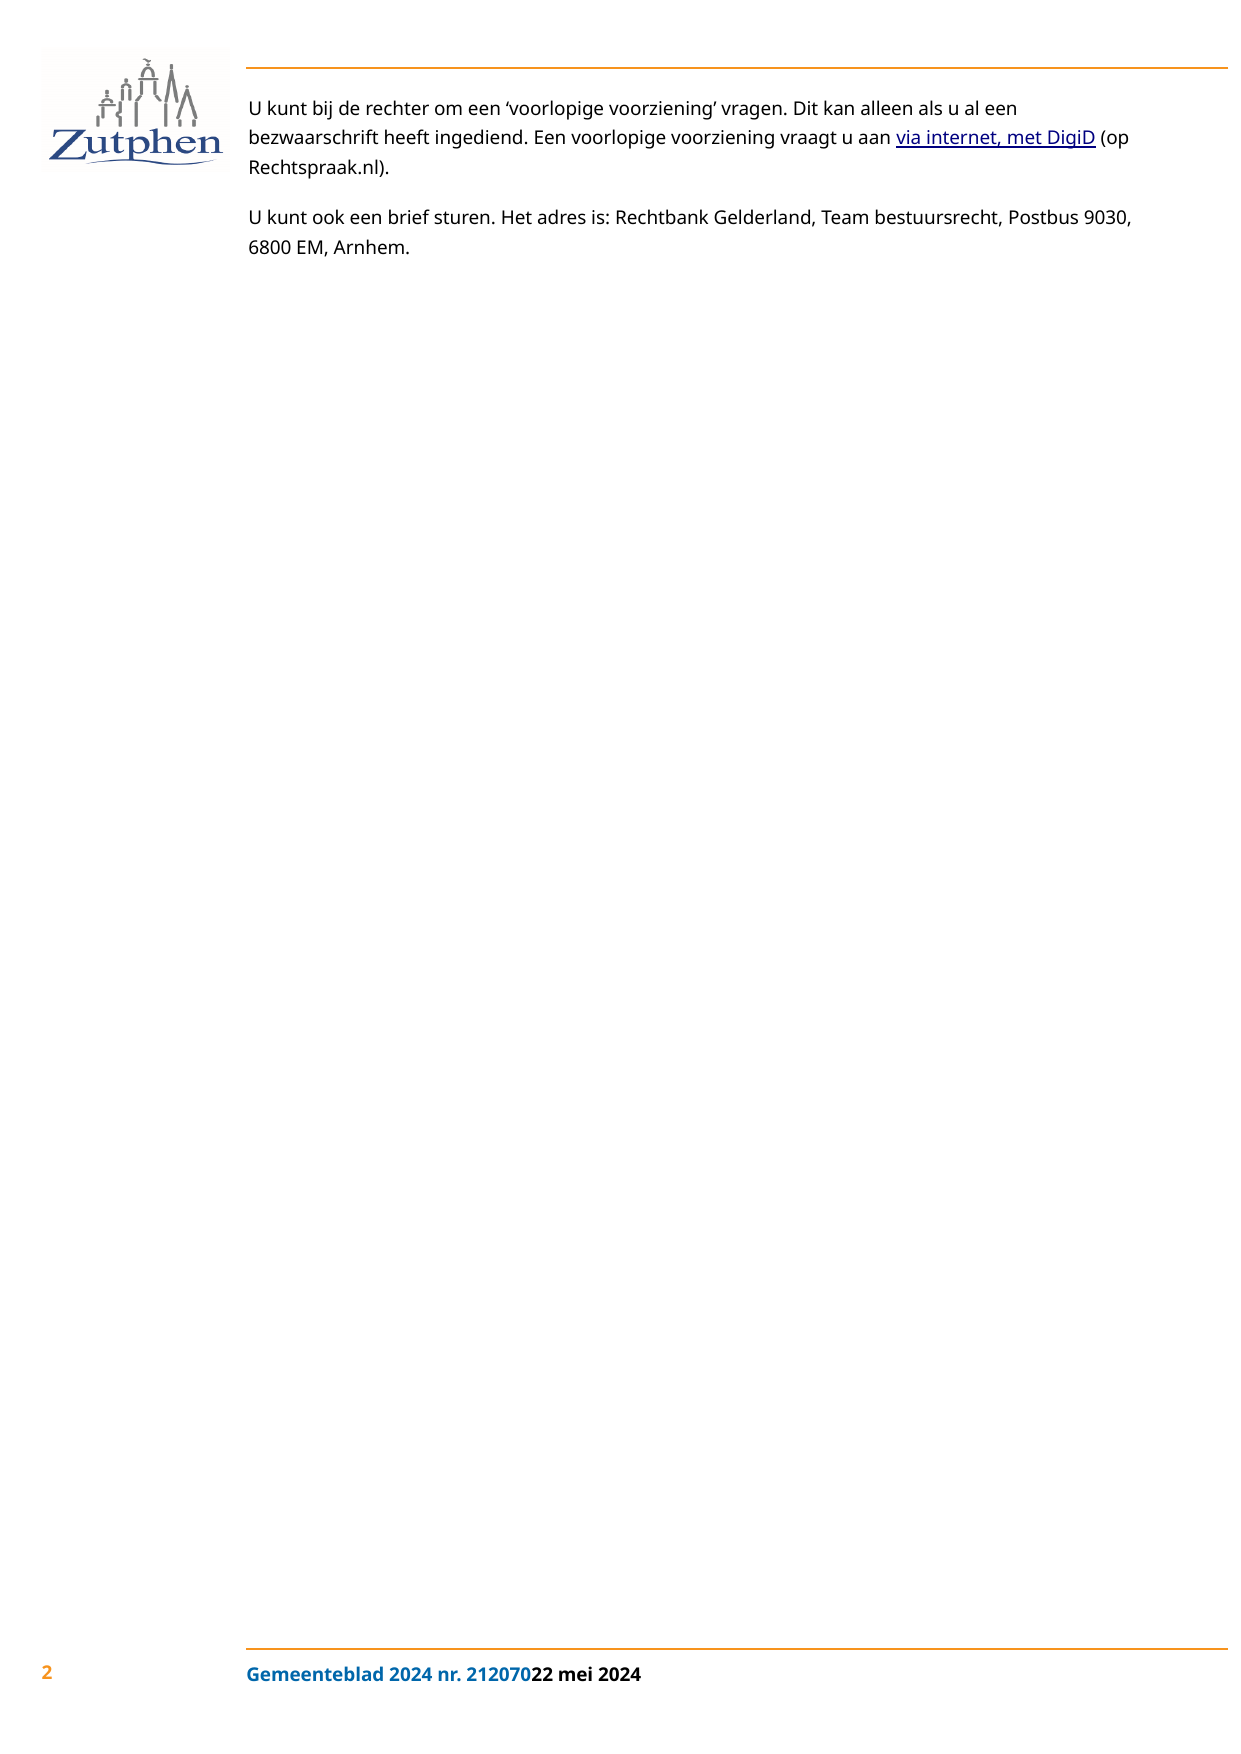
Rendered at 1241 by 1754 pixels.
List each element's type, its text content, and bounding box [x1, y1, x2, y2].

picture [41, 47, 231, 172]
text U kunt bij de rechter om een ‘voorlopige voorziening’ vragen. Dit kan alleen als u al een bezwaarschrift heeft ingediend. Een voorlopige voorziening vraagt u aan via internet, met DigiD (op Rechtspraak.nl). [248, 95, 1152, 180]
text U kunt ook een brief sturen. Het adres is: Rechtbank Gelderland, Team bestuursrecht, Postbus 9030, 6800 EM, Arnhem. [248, 204, 1152, 260]
